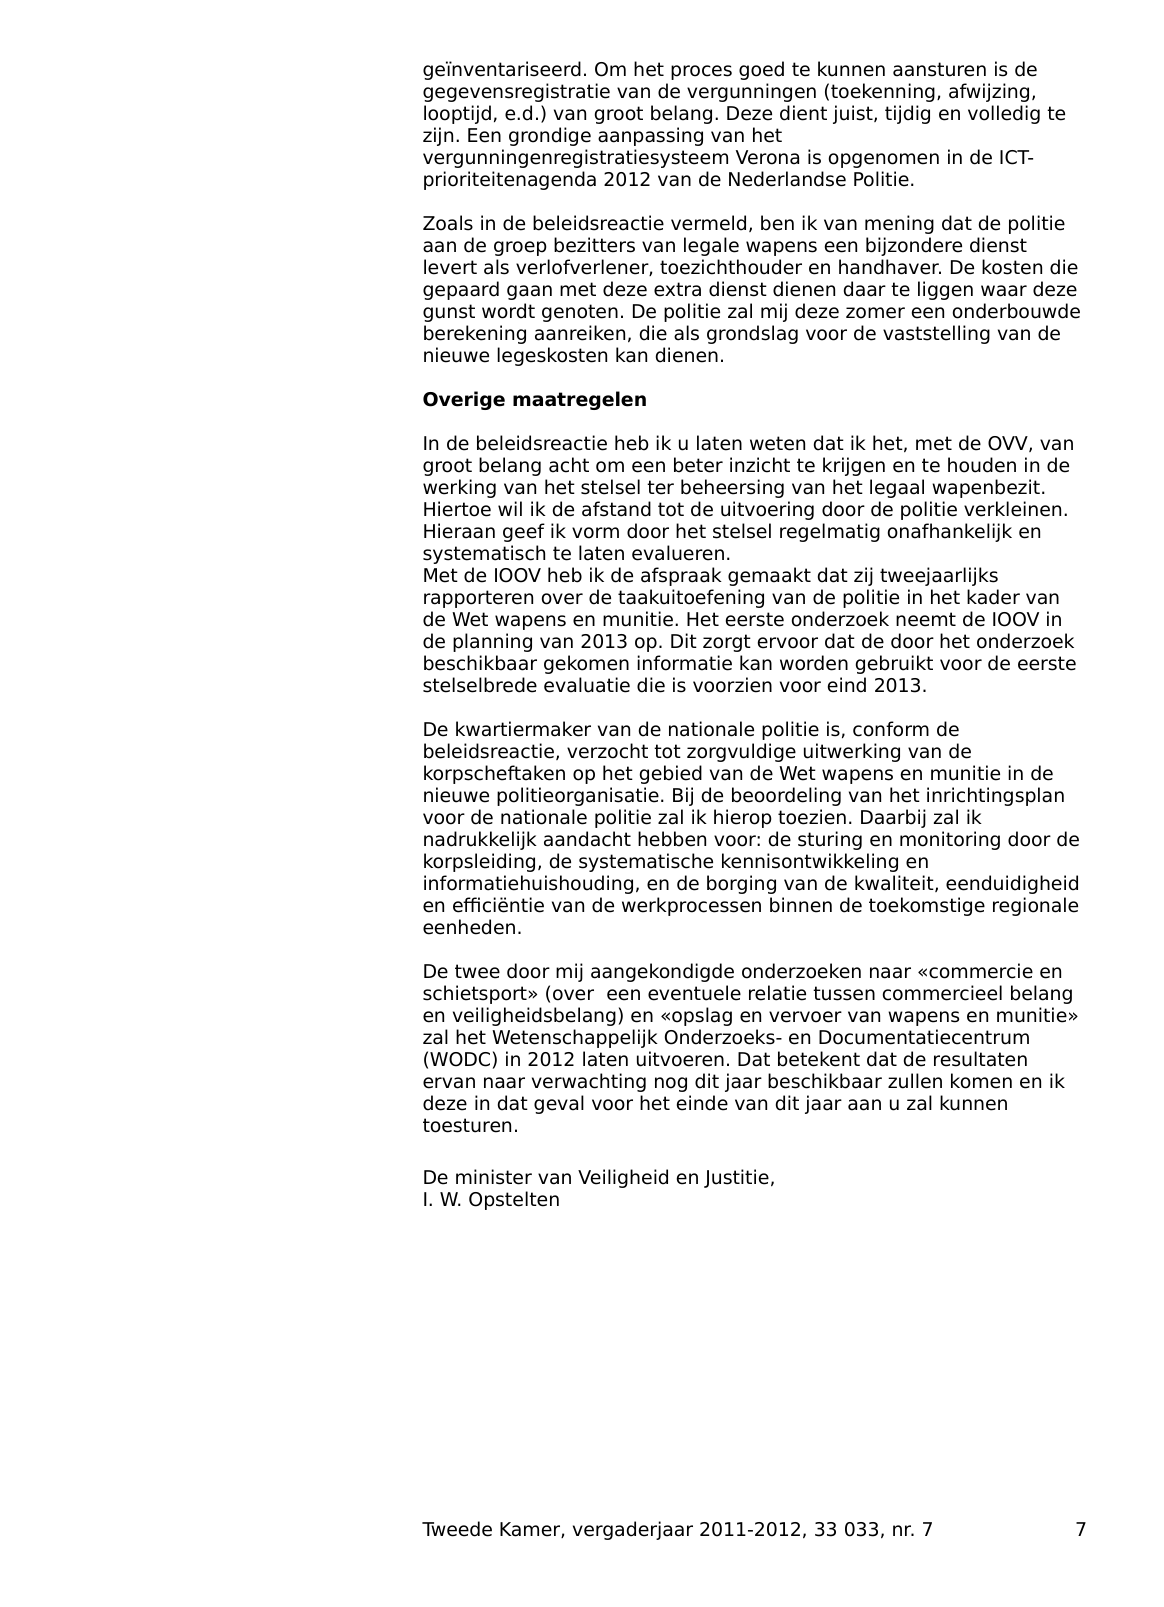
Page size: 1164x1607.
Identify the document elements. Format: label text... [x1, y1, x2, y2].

text Met de IOOV heb ik de afspraak gemaakt dat zij tweejaarlijks rapporteren over de taakuitoefening van de politie in het kader van de Wet wapens en munitie. Het eerste onderzoek neemt de IOOV in de planning van 2013 op. Dit zorgt ervoor dat de door het onderzoek beschikbaar gekomen informatie kan worden gebruikt voor de eerste stelselbrede evaluatie die is voorzien voor eind 2013. [422, 565, 1087, 697]
text De minister van Veiligheid en Justitie, I. W. Opstelten [422, 1167, 1087, 1211]
text geïnventariseerd. Om het proces goed te kunnen aansturen is de gegevensregistratie van de vergunningen (toekenning, afwijzing, looptijd, e.d.) van groot belang. Deze dient juist, tijdig en volledig te zijn. Een grondige aanpassing van het vergunningenregistratiesysteem Verona is opgenomen in de ICT-prioriteitenagenda 2012 van de Nederlandse Politie. [422, 59, 1087, 191]
text De kwartiermaker van de nationale politie is, conform de beleidsreactie, verzocht tot zorgvuldige uitwerking van de korpscheftaken op het gebied van de Wet wapens en munitie in de nieuwe politieorganisatie. Bij de beoordeling van het inrichtingsplan voor de nationale politie zal ik hierop toezien. Daarbij zal ik nadrukkelijk aandacht hebben voor: de sturing en monitoring door de korpsleiding, de systematische kennisontwikkeling en informatiehuishouding, en de borging van de kwaliteit, eenduidigheid en efficiëntie van de werkprocessen binnen de toekomstige regionale eenheden. [422, 719, 1087, 939]
text Zoals in de beleidsreactie vermeld, ben ik van mening dat de politie aan de groep bezitters van legale wapens een bijzondere dienst levert als verlofverlener, toezichthouder en handhaver. De kosten die gepaard gaan met deze extra dienst dienen daar te liggen waar deze gunst wordt genoten. De politie zal mij deze zomer een onderbouwde berekening aanreiken, die als grondslag voor de vaststelling van de nieuwe legeskosten kan dienen. [422, 213, 1087, 367]
text In de beleidsreactie heb ik u laten weten dat ik het, met de OVV, van groot belang acht om een beter inzicht te krijgen en te houden in de werking van het stelsel ter beheersing van het legaal wapenbezit. Hiertoe wil ik de afstand tot de uitvoering door de politie verkleinen. Hieraan geef ik vorm door het stelsel regelmatig onafhankelijk en systematisch te laten evalueren. [422, 433, 1087, 565]
text De twee door mij aangekondigde onderzoeken naar «commercie en schietsport» (over een eventuele relatie tussen commercieel belang en veiligheidsbelang) en «opslag en vervoer van wapens en munitie» zal het Wetenschappelijk Onderzoeks- en Documentatiecentrum (WODC) in 2012 laten uitvoeren. Dat betekent dat de resultaten ervan naar verwachting nog dit jaar beschikbaar zullen komen en ik deze in dat geval voor het einde van dit jaar aan u zal kunnen toesturen. [422, 961, 1087, 1137]
subtitle Overige maatregelen [422, 389, 1087, 411]
